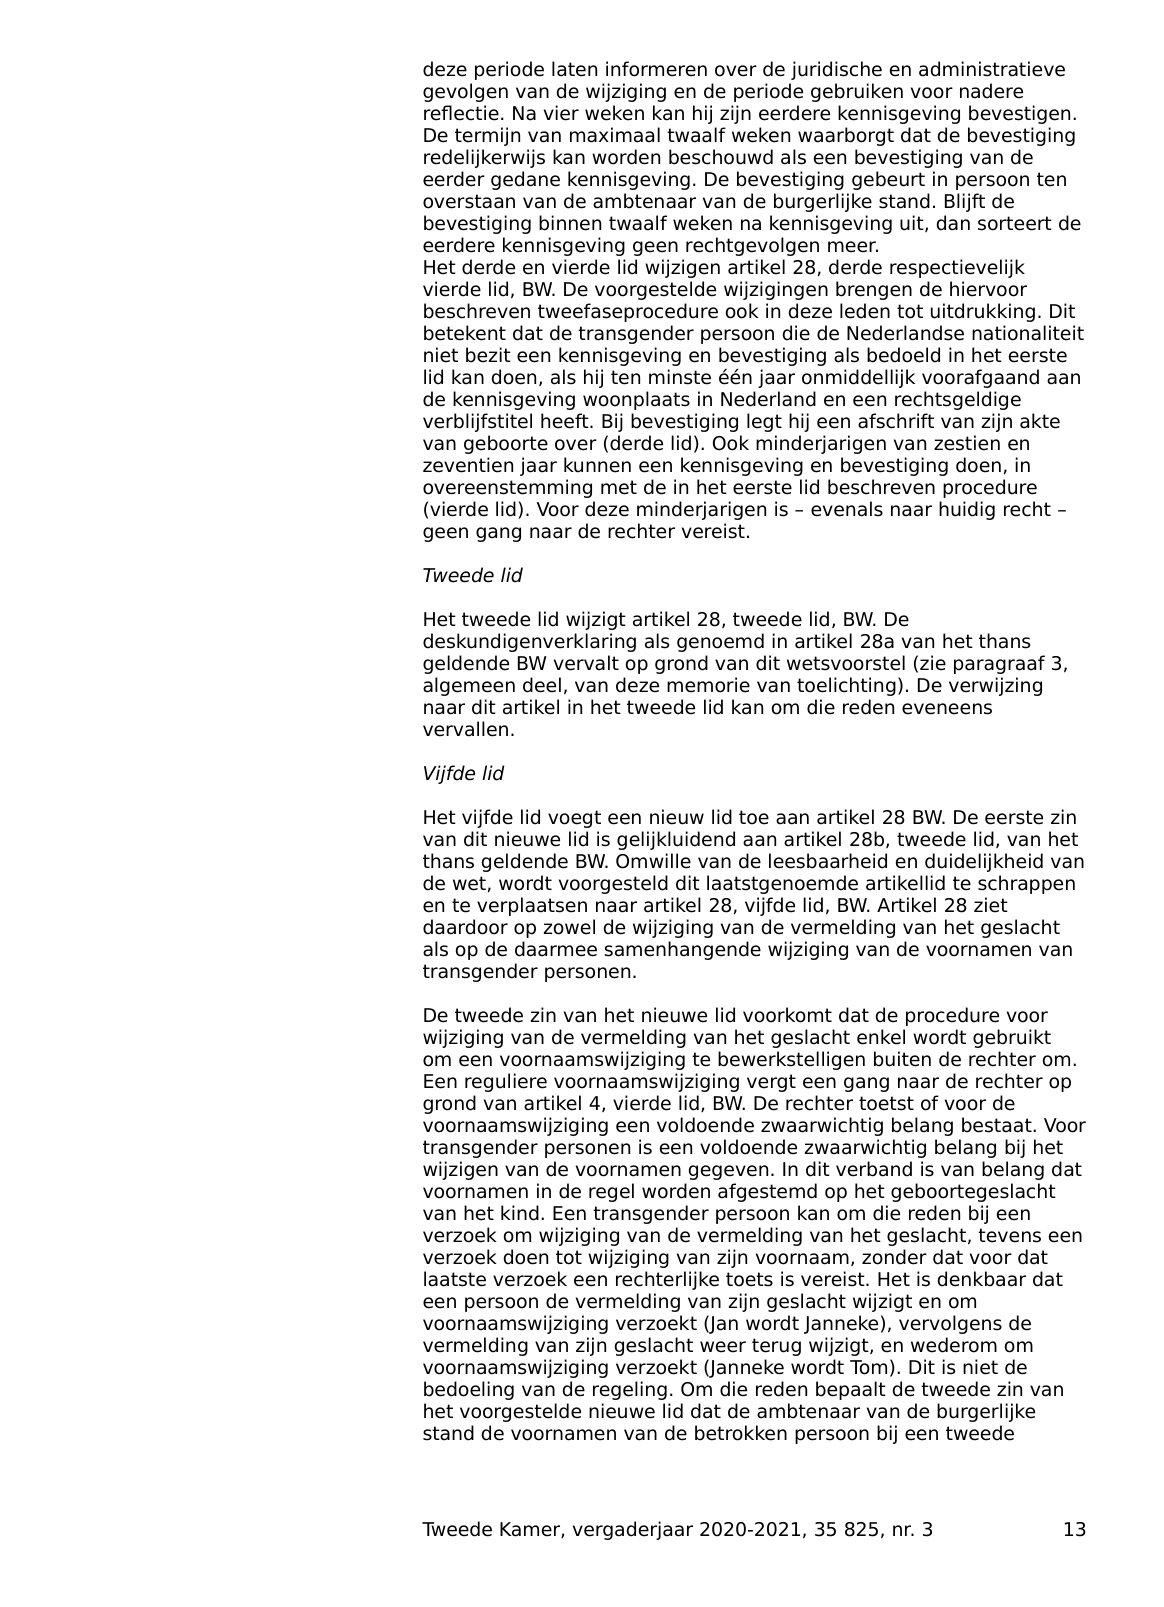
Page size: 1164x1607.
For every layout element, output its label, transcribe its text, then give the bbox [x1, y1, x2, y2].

text Het vijfde lid voegt een nieuw lid toe aan artikel 28 BW. De eerste zin van dit nieuwe lid is gelijkluidend aan artikel 28b, tweede lid, van het thans geldende BW. Omwille van de leesbaarheid en duidelijkheid van de wet, wordt voorgesteld dit laatstgenoemde artikellid te schrappen en te verplaatsen naar artikel 28, vijfde lid, BW. Artikel 28 ziet daardoor op zowel de wijziging van de vermelding van het geslacht als op de daarmee samenhangende wijziging van de voornamen van transgender personen. [422, 807, 1087, 983]
subtitle Vijfde lid [422, 763, 1087, 785]
text De tweede zin van het nieuwe lid voorkomt dat de procedure voor wijziging van de vermelding van het geslacht enkel wordt gebruikt om een voornaamswijziging te bewerkstelligen buiten de rechter om. Een reguliere voornaamswijziging vergt een gang naar de rechter op grond van artikel 4, vierde lid, BW. De rechter toetst of voor de voornaamswijziging een voldoende zwaarwichtig belang bestaat. Voor transgender personen is een voldoende zwaarwichtig belang bij het wijzigen van de voornamen gegeven. In dit verband is van belang dat voornamen in de regel worden afgestemd op het geboortegeslacht van het kind. Een transgender persoon kan om die reden bij een verzoek om wijziging van de vermelding van het geslacht, tevens een verzoek doen tot wijziging van zijn voornaam, zonder dat voor dat laatste verzoek een rechterlijke toets is vereist. Het is denkbaar dat een persoon de vermelding van zijn geslacht wijzigt en om voornaamswijziging verzoekt (Jan wordt Janneke), vervolgens de vermelding van zijn geslacht weer terug wijzigt, en wederom om voornaamswijziging verzoekt (Janneke wordt Tom). Dit is niet de bedoeling van de regeling. Om die reden bepaalt de tweede zin van het voorgestelde nieuwe lid dat de ambtenaar van de burgerlijke stand de voornamen van de betrokken persoon bij een tweede [422, 1005, 1087, 1445]
text Het tweede lid wijzigt artikel 28, tweede lid, BW. De deskundigenverklaring als genoemd in artikel 28a van het thans geldende BW vervalt op grond van dit wetsvoorstel (zie paragraaf 3, algemeen deel, van deze memorie van toelichting). De verwijzing naar dit artikel in het tweede lid kan om die reden eveneens vervallen. [422, 609, 1087, 741]
text deze periode laten informeren over de juridische en administratieve gevolgen van de wijziging en de periode gebruiken voor nadere reflectie. Na vier weken kan hij zijn eerdere kennisgeving bevestigen. De termijn van maximaal twaalf weken waarborgt dat de bevestiging redelijkerwijs kan worden beschouwd als een bevestiging van de eerder gedane kennisgeving. De bevestiging gebeurt in persoon ten overstaan van de ambtenaar van de burgerlijke stand. Blijft de bevestiging binnen twaalf weken na kennisgeving uit, dan sorteert de eerdere kennisgeving geen rechtgevolgen meer. [422, 59, 1087, 257]
text Het derde en vierde lid wijzigen artikel 28, derde respectievelijk vierde lid, BW. De voorgestelde wijzigingen brengen de hiervoor beschreven tweefaseprocedure ook in deze leden tot uitdrukking. Dit betekent dat de transgender persoon die de Nederlandse nationaliteit niet bezit een kennisgeving en bevestiging als bedoeld in het eerste lid kan doen, als hij ten minste één jaar onmiddellijk voorafgaand aan de kennisgeving woonplaats in Nederland en een rechtsgeldige verblijfstitel heeft. Bij bevestiging legt hij een afschrift van zijn akte van geboorte over (derde lid). Ook minderjarigen van zestien en zeventien jaar kunnen een kennisgeving en bevestiging doen, in overeenstemming met de in het eerste lid beschreven procedure (vierde lid). Voor deze minderjarigen is – evenals naar huidig recht – geen gang naar de rechter vereist. [422, 257, 1087, 543]
subtitle Tweede lid [422, 565, 1087, 587]
